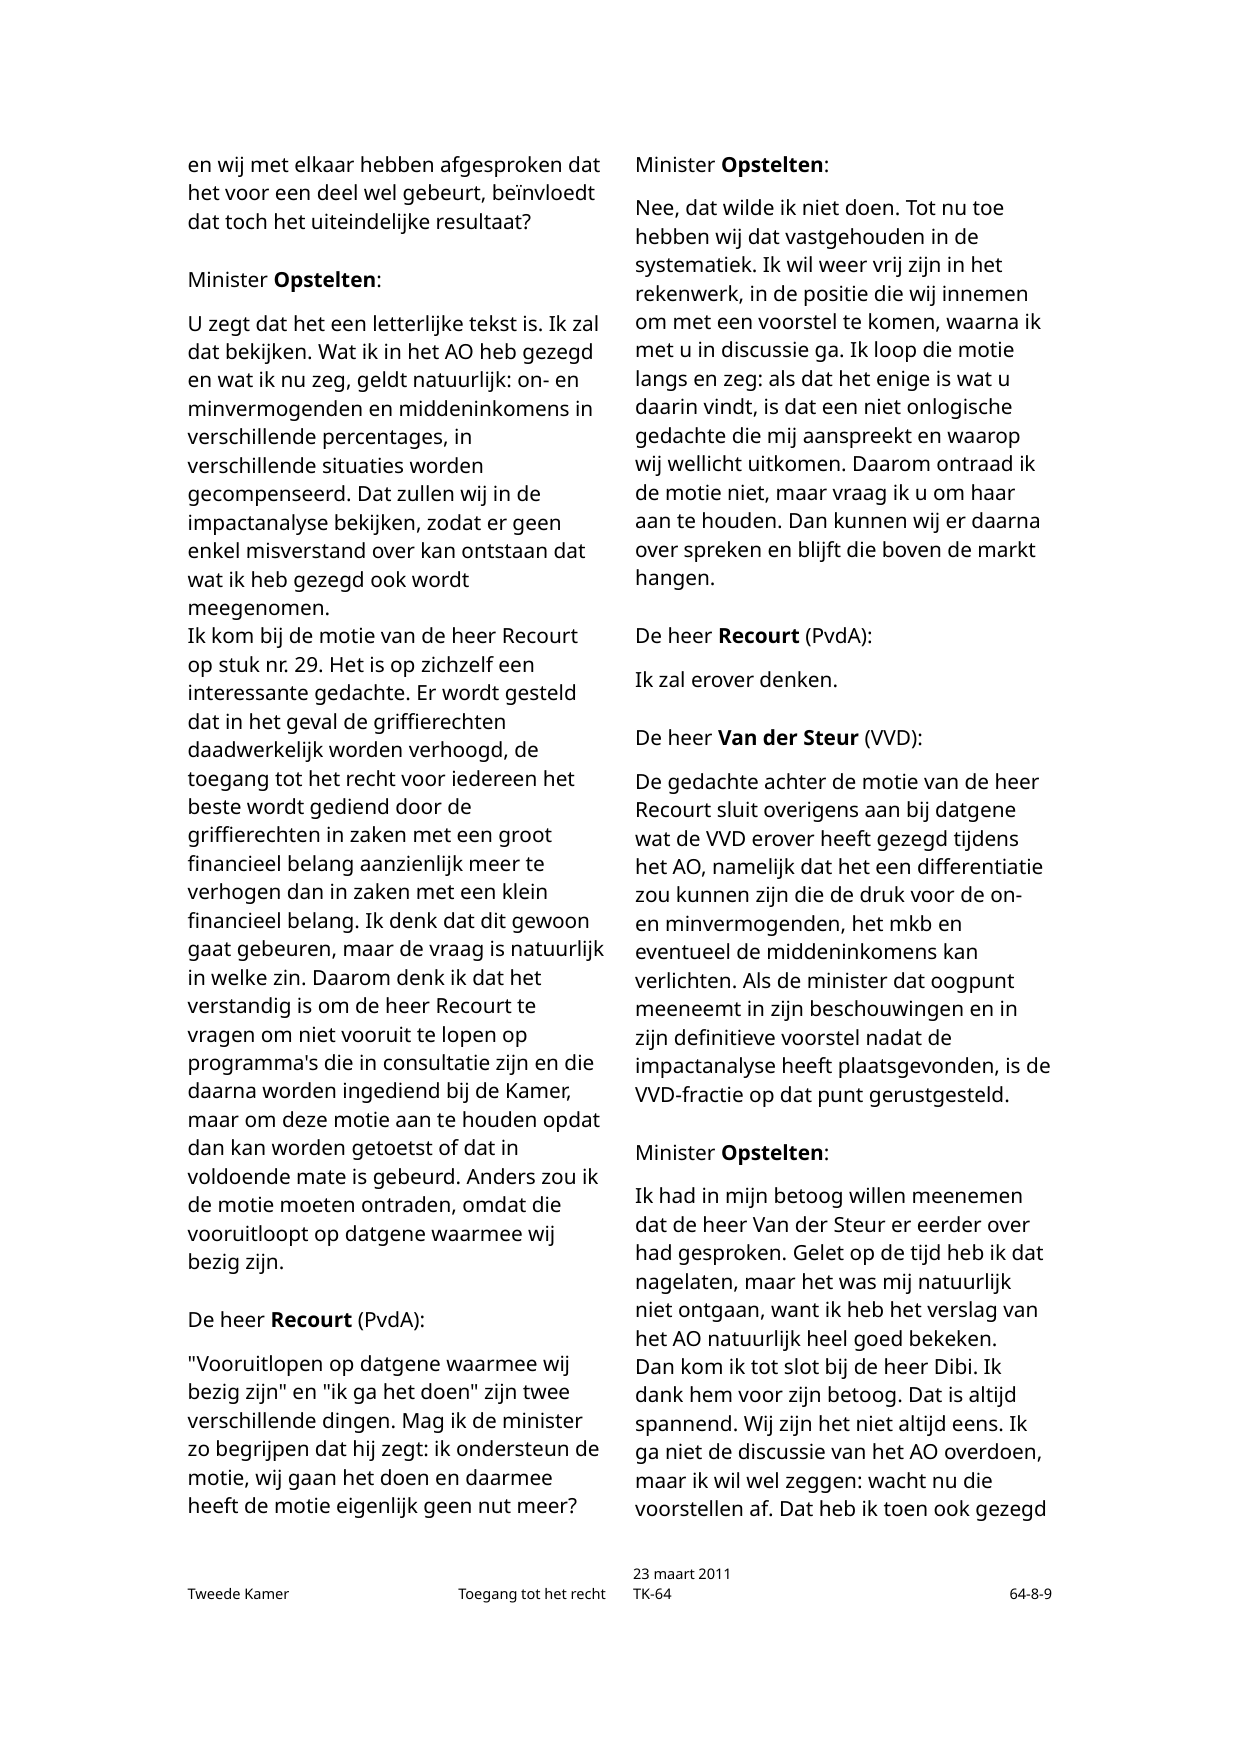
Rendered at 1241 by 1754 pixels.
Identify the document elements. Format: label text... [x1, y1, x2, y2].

text Minister Opstelten: [187, 265, 605, 294]
text "Vooruitlopen op datgene waarmee wij bezig zijn" en "ik ga het doen" zijn twee verschillende dingen. Mag ik de minister zo begrijpen dat hij zegt: ik ondersteun de motie, wij gaan het doen en daarmee heeft de motie eigenlijk geen nut meer? [187, 1349, 605, 1520]
text Ik zal erover denken. [635, 665, 1053, 693]
text Dan kom ik tot slot bij de heer Dibi. Ik dank hem voor zijn betoog. Dat is altijd spannend. Wij zijn het niet altijd eens. Ik ga niet de discussie van het AO overdoen, maar ik wil wel zeggen: wacht nu die voorstellen af. Dat heb ik toen ook gezegd [635, 1352, 1053, 1523]
text De heer Van der Steur (VVD): [635, 723, 1053, 752]
text Ik had in mijn betoog willen meenemen dat de heer Van der Steur er eerder over had gesproken. Gelet op de tijd heb ik dat nagelaten, maar het was mij natuurlijk niet ontgaan, want ik heb het verslag van het AO natuurlijk heel goed bekeken. [635, 1182, 1053, 1352]
text Minister Opstelten: [635, 1138, 1053, 1167]
text De gedachte achter de motie van de heer Recourt sluit overigens aan bij datgene wat de VVD erover heeft gezegd tijdens het AO, namelijk dat het een differentiatie zou kunnen zijn die de druk voor de on- en minvermogenden, het mkb en eventueel de middeninkomens kan verlichten. Als de minister dat oogpunt meeneemt in zijn beschouwingen en in zijn definitieve voorstel nadat de impactanalyse heeft plaatsgevonden, is de VVD-fractie op dat punt gerustgesteld. [635, 767, 1053, 1108]
text Ik kom bij de motie van de heer Recourt op stuk nr. 29. Het is op zichzelf een interessante gedachte. Er wordt gesteld dat in het geval de griffierechten daadwerkelijk worden verhoogd, de toegang tot het recht voor iedereen het beste wordt gediend door de griffierechten in zaken met een groot financieel belang aanzienlijk meer te verhogen dan in zaken met een klein financieel belang. Ik denk dat dit gewoon gaat gebeuren, maar de vraag is natuurlijk in welke zin. Daarom denk ik dat het verstandig is om de heer Recourt te vragen om niet vooruit te lopen op programma's die in consultatie zijn en die daarna worden ingediend bij de Kamer, maar om deze motie aan te houden opdat dan kan worden getoetst of dat in voldoende mate is gebeurd. Anders zou ik de motie moeten ontraden, omdat die vooruitloopt op datgene waarmee wij bezig zijn. [187, 622, 605, 1276]
text De heer Recourt (PvdA): [187, 1306, 605, 1334]
text U zegt dat het een letterlijke tekst is. Ik zal dat bekijken. Wat ik in het AO heb gezegd en wat ik nu zeg, geldt natuurlijk: on- en minvermogenden en middeninkomens in verschillende percentages, in verschillende situaties worden gecompenseerd. Dat zullen wij in de impactanalyse bekijken, zodat er geen enkel misverstand over kan ontstaan dat wat ik heb gezegd ook wordt meegenomen. [187, 309, 605, 622]
text en wij met elkaar hebben afgesproken dat het voor een deel wel gebeurt, beïnvloedt dat toch het uiteindelijke resultaat? [187, 150, 605, 235]
text Minister Opstelten: [635, 150, 1053, 178]
text Nee, dat wilde ik niet doen. Tot nu toe hebben wij dat vastgehouden in de systematiek. Ik wil weer vrij zijn in het rekenwerk, in de positie die wij innemen om met een voorstel te komen, waarna ik met u in discussie ga. Ik loop die motie langs en zeg: als dat het enige is wat u daarin vindt, is dat een niet onlogische gedachte die mij aanspreekt en waarop wij wellicht uitkomen. Daarom ontraad ik de motie niet, maar vraag ik u om haar aan te houden. Dan kunnen wij er daarna over spreken en blijft die boven de markt hangen. [635, 193, 1053, 592]
text De heer Recourt (PvdA): [635, 622, 1053, 650]
